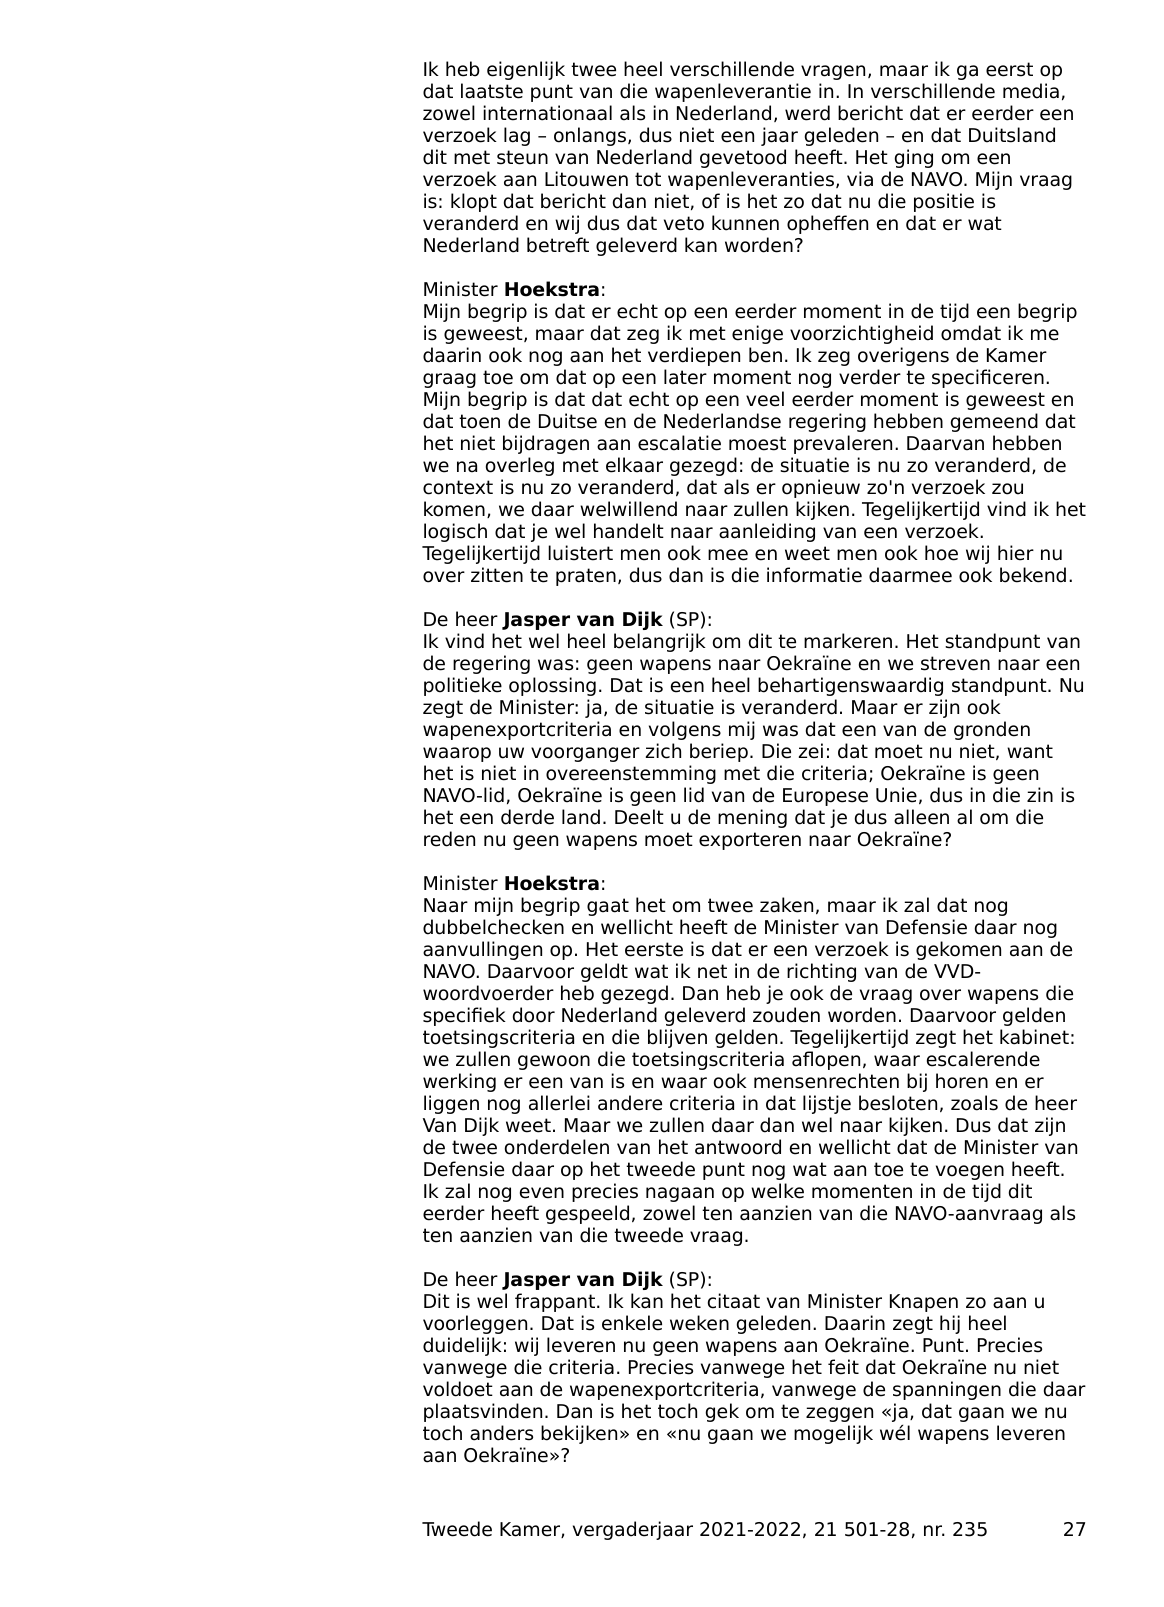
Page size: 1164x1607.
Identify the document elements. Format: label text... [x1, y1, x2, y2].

text Minister Hoekstra: [422, 873, 1087, 895]
text Minister Hoekstra: [422, 279, 1087, 301]
text Ik heb eigenlijk twee heel verschillende vragen, maar ik ga eerst op dat laatste punt van die wapenleverantie in. In verschillende media, zowel internationaal als in Nederland, werd bericht dat er eerder een verzoek lag – onlangs, dus niet een jaar geleden – en dat Duitsland dit met steun van Nederland gevetood heeft. Het ging om een verzoek aan Litouwen tot wapenleveranties, via de NAVO. Mijn vraag is: klopt dat bericht dan niet, of is het zo dat nu die positie is veranderd en wij dus dat veto kunnen opheffen en dat er wat Nederland betreft geleverd kan worden? [422, 59, 1087, 257]
text Ik vind het wel heel belangrijk om dit te markeren. Het standpunt van de regering was: geen wapens naar Oekraïne en we streven naar een politieke oplossing. Dat is een heel behartigenswaardig standpunt. Nu zegt de Minister: ja, de situatie is veranderd. Maar er zijn ook wapenexportcriteria en volgens mij was dat een van de gronden waarop uw voorganger zich beriep. Die zei: dat moet nu niet, want het is niet in overeenstemming met die criteria; Oekraïne is geen NAVO-lid, Oekraïne is geen lid van de Europese Unie, dus in die zin is het een derde land. Deelt u de mening dat je dus alleen al om die reden nu geen wapens moet exporteren naar Oekraïne? [422, 631, 1087, 851]
text De heer Jasper van Dijk (SP): [422, 1269, 1087, 1291]
text Dit is wel frappant. Ik kan het citaat van Minister Knapen zo aan u voorleggen. Dat is enkele weken geleden. Daarin zegt hij heel duidelijk: wij leveren nu geen wapens aan Oekraïne. Punt. Precies vanwege die criteria. Precies vanwege het feit dat Oekraïne nu niet voldoet aan de wapenexportcriteria, vanwege de spanningen die daar plaatsvinden. Dan is het toch gek om te zeggen «ja, dat gaan we nu toch anders bekijken» en «nu gaan we mogelijk wél wapens leveren aan Oekraïne»? [422, 1291, 1087, 1467]
text Naar mijn begrip gaat het om twee zaken, maar ik zal dat nog dubbelchecken en wellicht heeft de Minister van Defensie daar nog aanvullingen op. Het eerste is dat er een verzoek is gekomen aan de NAVO. Daarvoor geldt wat ik net in de richting van de VVD-woordvoerder heb gezegd. Dan heb je ook de vraag over wapens die specifiek door Nederland geleverd zouden worden. Daarvoor gelden toetsingscriteria en die blijven gelden. Tegelijkertijd zegt het kabinet: we zullen gewoon die toetsingscriteria aflopen, waar escalerende werking er een van is en waar ook mensenrechten bij horen en er liggen nog allerlei andere criteria in dat lijstje besloten, zoals de heer Van Dijk weet. Maar we zullen daar dan wel naar kijken. Dus dat zijn de twee onderdelen van het antwoord en wellicht dat de Minister van Defensie daar op het tweede punt nog wat aan toe te voegen heeft. Ik zal nog even precies nagaan op welke momenten in de tijd dit eerder heeft gespeeld, zowel ten aanzien van die NAVO-aanvraag als ten aanzien van die tweede vraag. [422, 895, 1087, 1247]
text De heer Jasper van Dijk (SP): [422, 609, 1087, 631]
text Mijn begrip is dat er echt op een eerder moment in de tijd een begrip is geweest, maar dat zeg ik met enige voorzichtigheid omdat ik me daarin ook nog aan het verdiepen ben. Ik zeg overigens de Kamer graag toe om dat op een later moment nog verder te specificeren. Mijn begrip is dat dat echt op een veel eerder moment is geweest en dat toen de Duitse en de Nederlandse regering hebben gemeend dat het niet bijdragen aan escalatie moest prevaleren. Daarvan hebben we na overleg met elkaar gezegd: de situatie is nu zo veranderd, de context is nu zo veranderd, dat als er opnieuw zo'n verzoek zou komen, we daar welwillend naar zullen kijken. Tegelijkertijd vind ik het logisch dat je wel handelt naar aanleiding van een verzoek. Tegelijkertijd luistert men ook mee en weet men ook hoe wij hier nu over zitten te praten, dus dan is die informatie daarmee ook bekend. [422, 301, 1087, 587]
